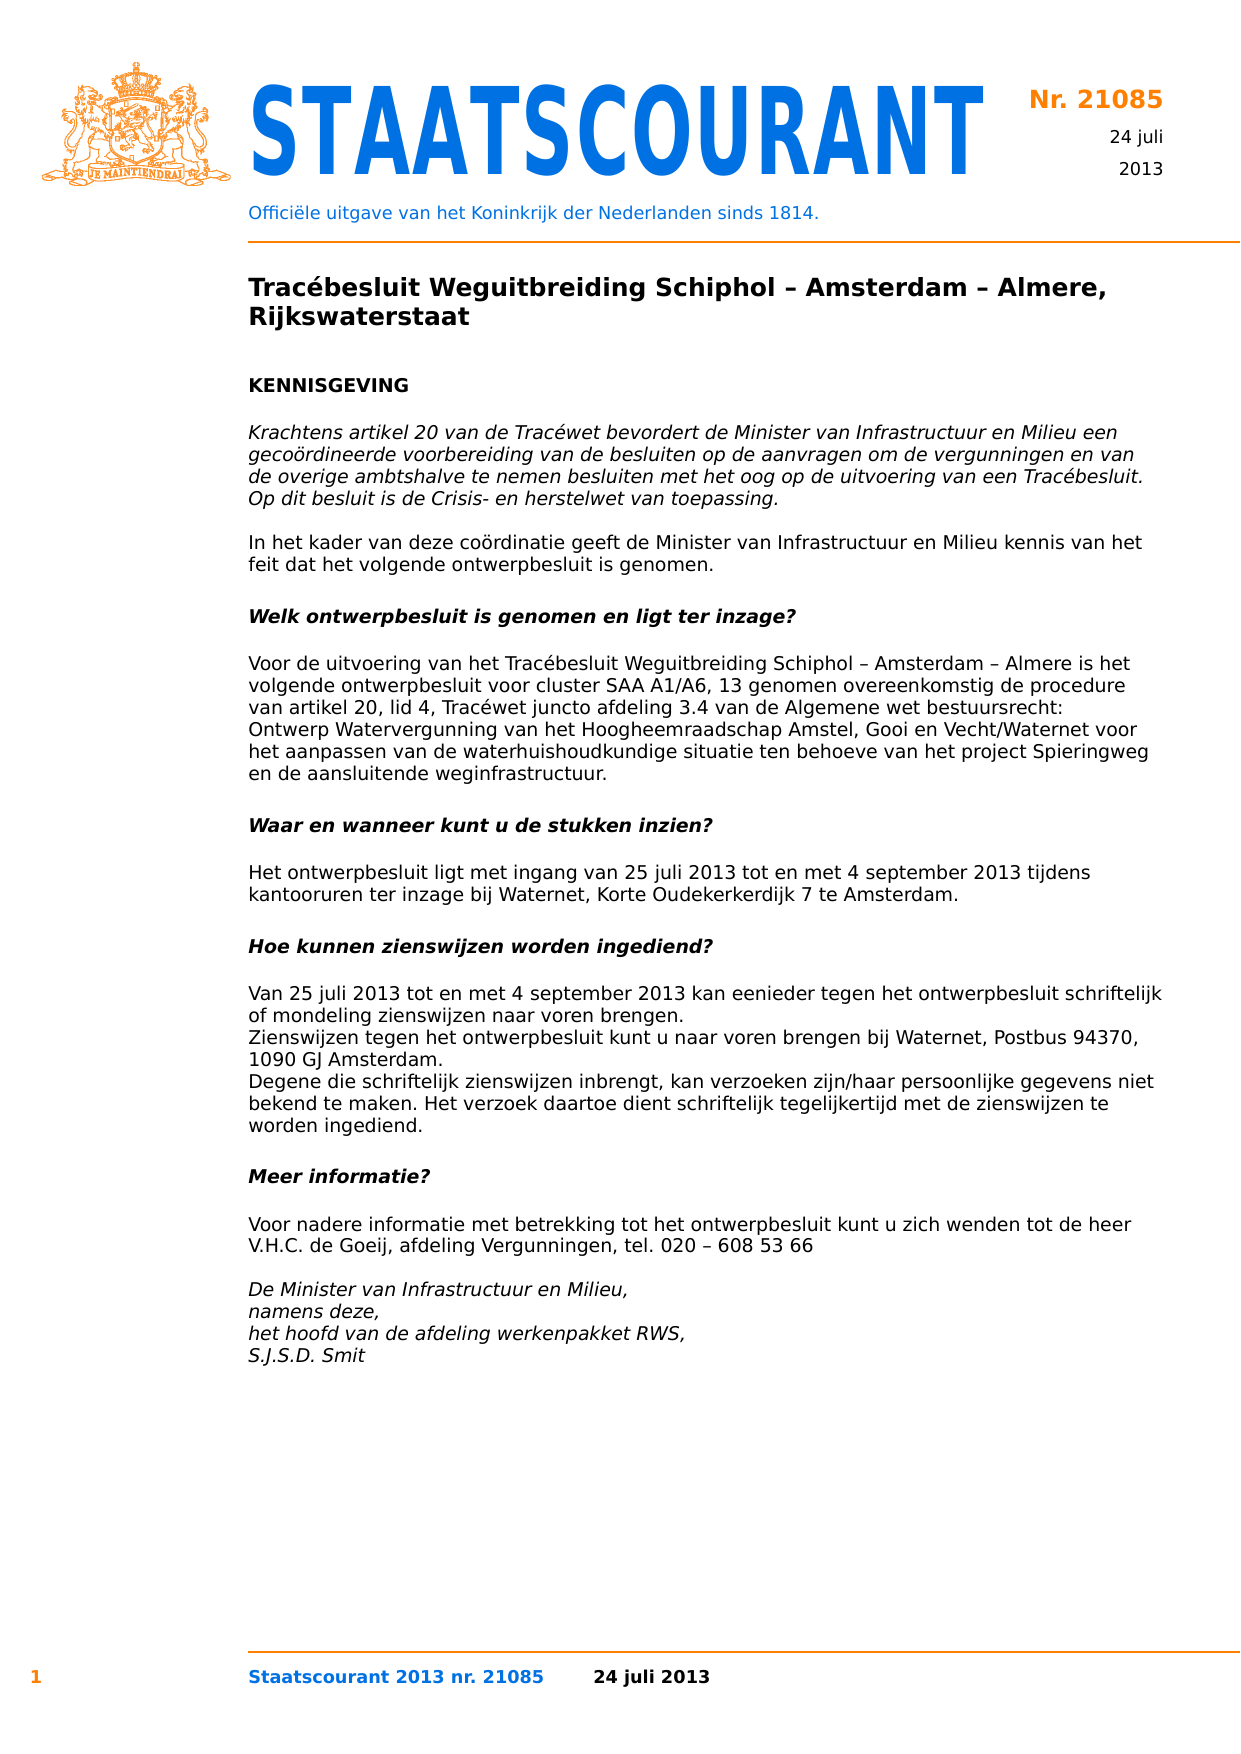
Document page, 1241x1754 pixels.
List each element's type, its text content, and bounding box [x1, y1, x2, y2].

subtitle KENNISGEVING [248, 375, 1163, 397]
table_header [25, 62, 248, 241]
table_cell 24 juli [998, 121, 1240, 153]
table_header STAATSCOURANT [248, 62, 998, 203]
text Zienswijzen tegen het ontwerpbesluit kunt u naar voren brengen bij Waternet, Postbus 94370, 1090 GJ Amsterdam. [248, 1027, 1163, 1071]
text Ontwerp Watervergunning van het Hoogheemraadschap Amstel, Gooi en Vecht/Waternet voor het aanpassen van de waterhuishoudkundige situatie ten behoeve van het project Spieringweg en de aansluitende weginfrastructuur. [248, 719, 1163, 785]
table_header Nr. 21085 [998, 62, 1240, 121]
subtitle Meer informatie? [248, 1166, 1163, 1188]
text Voor nadere informatie met betrekking tot het ontwerpbesluit kunt u zich wenden tot de heer V.H.C. de Goeij, afdeling Vergunningen, tel. 020 – 608 53 66 [248, 1213, 1163, 1257]
table_cell 2013 [998, 153, 1240, 203]
text Krachtens artikel 20 van de Tracéwet bevordert de Minister van Infrastructuur en Milieu een gecoördineerde voorbereiding van de besluiten op de aanvragen om de vergunningen en van de overige ambtshalve te nemen besluiten met het oog op de uitvoering van een Tracébesluit. Op dit besluit is de Crisis- en herstelwet van toepassing. [248, 422, 1163, 510]
subtitle Waar en wanneer kunt u de stukken inzien? [248, 815, 1163, 837]
text Voor de uitvoering van het Tracébesluit Weguitbreiding Schiphol – Amsterdam – Almere is het volgende ontwerpbesluit voor cluster SAA A1/A6, 13 genomen overeenkomstig de procedure van artikel 20, lid 4, Tracéwet juncto afdeling 3.4 van de Algemene wet bestuursrecht: [248, 653, 1163, 719]
picture [41, 62, 231, 186]
text Degene die schriftelijk zienswijzen inbrengt, kan verzoeken zijn/haar persoonlijke gegevens niet bekend te maken. Het verzoek daartoe dient schriftelijk tegelijkertijd met de zienswijzen te worden ingediend. [248, 1071, 1163, 1136]
text De Minister van Infrastructuur en Milieu, namens deze, het hoofd van de afdeling werkenpakket RWS, S.J.S.D. Smit [248, 1279, 1163, 1367]
text Van 25 juli 2013 tot en met 4 september 2013 kan eenieder tegen het ontwerpbesluit schriftelijk of mondeling zienswijzen naar voren brengen. [248, 983, 1163, 1027]
table_cell Officiële uitgave van het Koninkrijk der Nederlanden sinds 1814. [248, 203, 1240, 241]
text In het kader van deze coördinatie geeft de Minister van Infrastructuur en Milieu kennis van het feit dat het volgende ontwerpbesluit is genomen. [248, 532, 1163, 576]
text Het ontwerpbesluit ligt met ingang van 25 juli 2013 tot en met 4 september 2013 tijdens kantooruren ter inzage bij Waternet, Korte Oudekerkerdijk 7 te Amsterdam. [248, 862, 1163, 906]
subtitle Tracébesluit Weguitbreiding Schiphol – Amsterdam – Almere, Rijkswaterstaat [248, 273, 1163, 331]
subtitle Welk ontwerpbesluit is genomen en ligt ter inzage? [248, 606, 1163, 628]
subtitle Hoe kunnen zienswijzen worden ingediend? [248, 936, 1163, 958]
